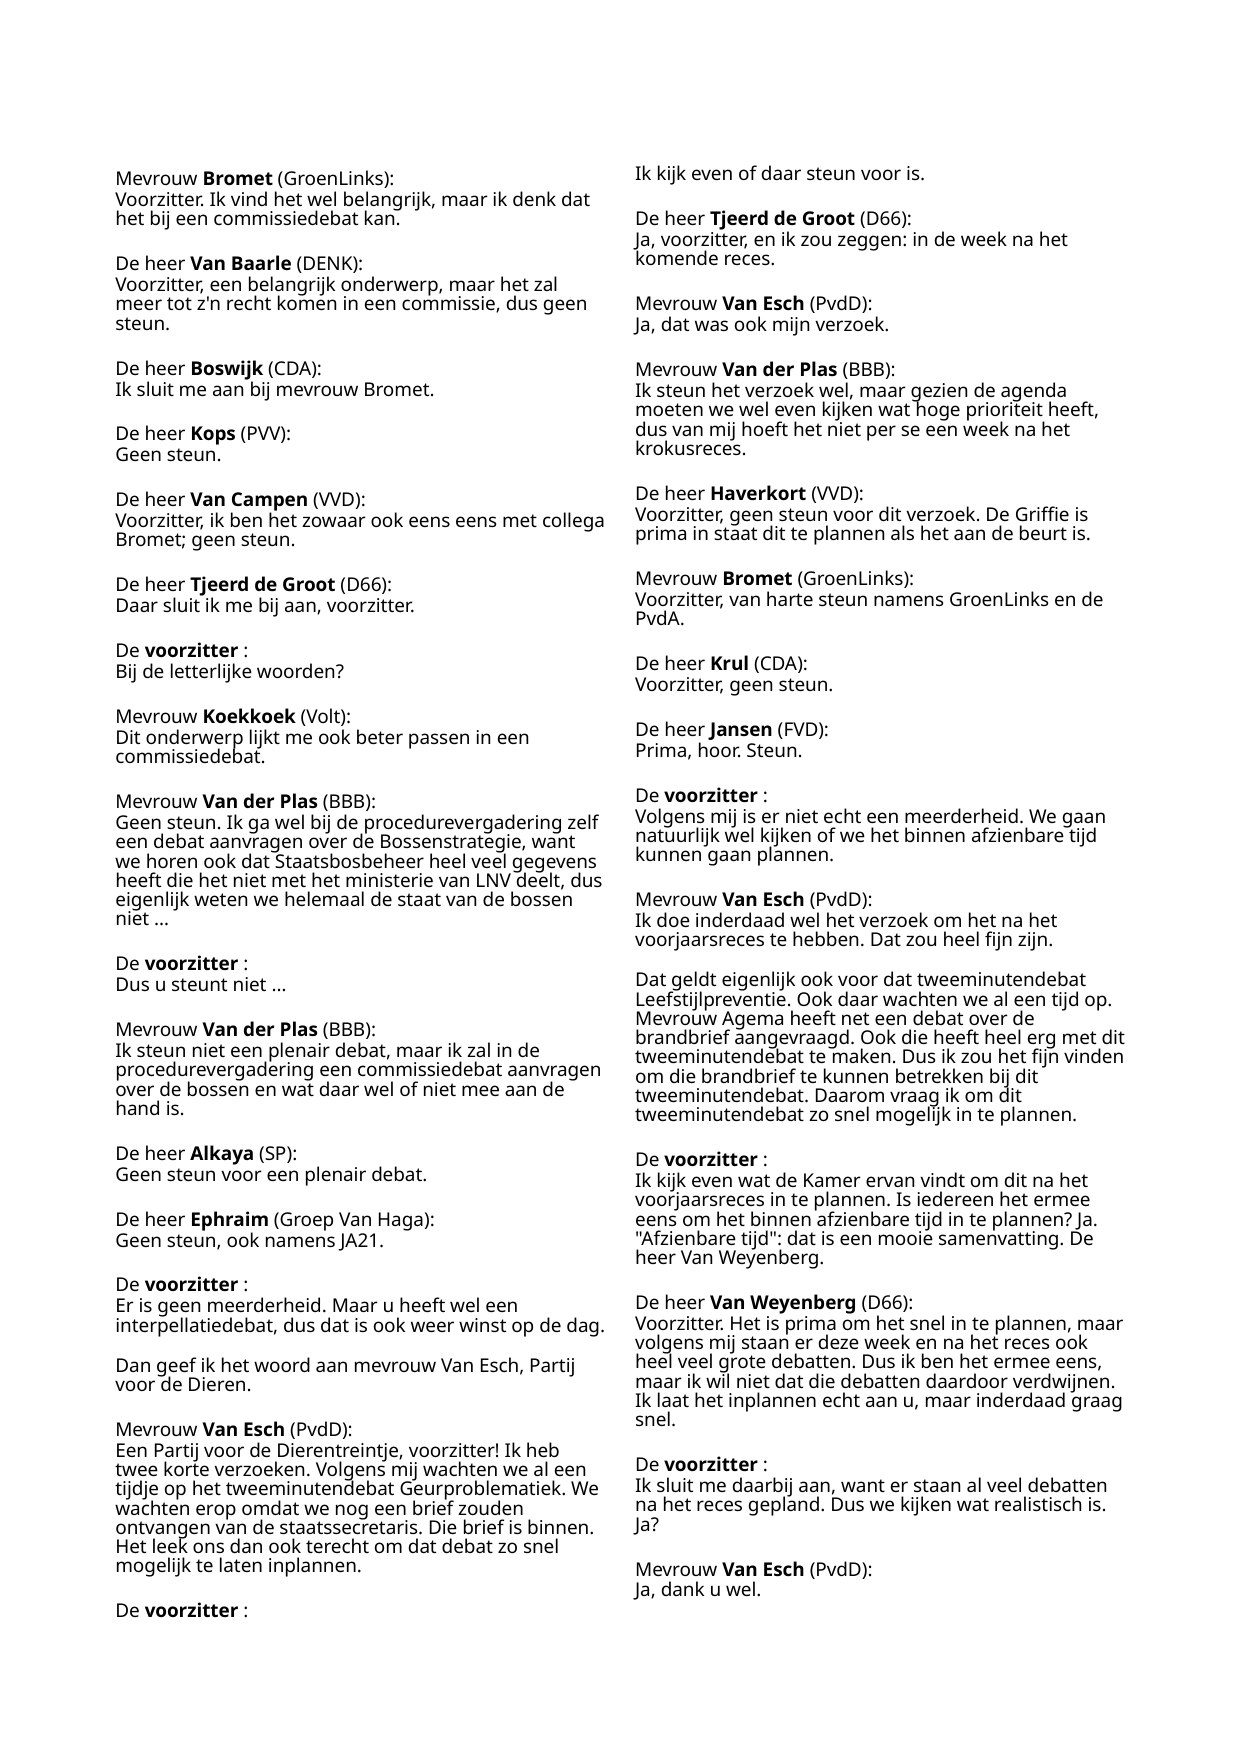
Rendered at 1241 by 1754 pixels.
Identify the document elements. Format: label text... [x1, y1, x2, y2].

text Ja, dank u wel. [635, 1581, 1125, 1601]
text De heer Tjeerd de Groot (D66): [635, 205, 1125, 231]
text Bij de letterlijke woorden? [115, 663, 605, 682]
text De voorzitter : [115, 637, 605, 663]
text De heer Alkaya (SP): [115, 1140, 605, 1166]
text Ik steun niet een plenair debat, maar ik zal in de procedurevergadering een commissiedebat aanvragen over de bossen en wat daar wel of niet mee aan de hand is. [115, 1042, 605, 1119]
text De heer Tjeerd de Groot (D66): [115, 572, 605, 597]
text Geen steun, ook namens JA21. [115, 1232, 605, 1251]
text Voorzitter. Ik vind het wel belangrijk, maar ik denk dat het bij een commissiedebat kan. [115, 191, 605, 229]
text Ja, voorzitter, en ik zou zeggen: in de week na het komende reces. [635, 231, 1125, 270]
text De voorzitter : [635, 1146, 1125, 1172]
text Geen steun. [115, 446, 605, 466]
text Er is geen meerderheid. Maar u heeft wel een interpellatiedebat, dus dat is ook weer winst op de dag. [115, 1297, 605, 1336]
text Mevrouw Van Esch (PvdD): [635, 291, 1125, 316]
text Dit onderwerp lijkt me ook beter passen in een commissiedebat. [115, 729, 605, 767]
text Voorzitter, een belangrijk onderwerp, maar het zal meer tot z'n recht komen in een commissie, dus geen steun. [115, 276, 605, 334]
text De heer Kops (PVV): [115, 421, 605, 446]
text Mevrouw Bromet (GroenLinks): [115, 165, 605, 191]
text Ik kijk even wat de Kamer ervan vindt om dit na het voorjaarsreces in te plannen. Is iedereen het ermee eens om het binnen afzienbare tijd in te plannen? Ja. "Afzienbare tijd": dat is een mooie samenvatting. De heer Van Weyenberg. [635, 1172, 1125, 1268]
text De heer Van Baarle (DENK): [115, 250, 605, 276]
text Geen steun. Ik ga wel bij de procedurevergadering zelf een debat aanvragen over de Bossenstrategie, want we horen ook dat Staatsbosbeheer heel veel gegevens heeft die het niet met het ministerie van LNV deelt, dus eigenlijk weten we helemaal de staat van de bossen niet … [115, 814, 605, 930]
text De heer Ephraim (Groep Van Haga): [115, 1206, 605, 1232]
text De voorzitter : [115, 1272, 605, 1297]
text Daar sluit ik me bij aan, voorzitter. [115, 597, 605, 617]
text Ik doe inderdaad wel het verzoek om het na het voorjaarsreces te hebben. Dat zou heel fijn zijn. [635, 912, 1125, 951]
text Dus u steunt niet … [115, 976, 605, 996]
text Mevrouw Van der Plas (BBB): [115, 1016, 605, 1042]
text Ik kijk even of daar steun voor is. [635, 165, 1125, 184]
text Ja, dat was ook mijn verzoek. [635, 316, 1125, 336]
text Mevrouw Van Esch (PvdD): [115, 1416, 605, 1442]
text Mevrouw Van der Plas (BBB): [635, 356, 1125, 382]
text De voorzitter : [635, 1451, 1125, 1477]
text Een Partij voor de Dierentreintje, voorzitter! Ik heb twee korte verzoeken. Volgens mij wachten we al een tijdje op het tweeminutendebat Geurproblematiek. We wachten erop omdat we nog een brief zouden ontvangen van de staatssecretaris. Die brief is binnen. Het leek ons dan ook terecht om dat debat zo snel mogelijk te laten inplannen. [115, 1442, 605, 1577]
text Dan geef ik het woord aan mevrouw Van Esch, Partij voor de Dieren. [115, 1357, 605, 1395]
text Voorzitter, ik ben het zowaar ook eens eens met collega Bromet; geen steun. [115, 512, 605, 551]
text Prima, hoor. Steun. [635, 742, 1125, 761]
text Voorzitter, geen steun voor dit verzoek. De Griffie is prima in staat dit te plannen als het aan de beurt is. [635, 506, 1125, 544]
text Ik sluit me aan bij mevrouw Bromet. [115, 381, 605, 400]
text De heer Jansen (FVD): [635, 716, 1125, 742]
text De voorzitter : [635, 782, 1125, 808]
text De heer Boswijk (CDA): [115, 355, 605, 381]
text Ik steun het verzoek wel, maar gezien de agenda moeten we wel even kijken wat hoge prioriteit heeft, dus van mij hoeft het niet per se een week na het krokusreces. [635, 382, 1125, 459]
text Voorzitter. Het is prima om het snel in te plannen, maar volgens mij staan er deze week en na het reces ook heel veel grote debatten. Dus ik ben het ermee eens, maar ik wil niet dat die debatten daardoor verdwijnen. Ik laat het inplannen echt aan u, maar inderdaad graag snel. [635, 1315, 1125, 1431]
text Mevrouw Van Esch (PvdD): [635, 1556, 1125, 1581]
text De voorzitter : [115, 951, 605, 976]
text Voorzitter, van harte steun namens GroenLinks en de PvdA. [635, 591, 1125, 629]
text De voorzitter : [115, 1597, 605, 1623]
text Ik sluit me daarbij aan, want er staan al veel debatten na het reces gepland. Dus we kijken wat realistisch is. Ja? [635, 1477, 1125, 1535]
text Voorzitter, geen steun. [635, 676, 1125, 695]
text De heer Van Weyenberg (D66): [635, 1289, 1125, 1315]
text Mevrouw Koekkoek (Volt): [115, 703, 605, 729]
text Dat geldt eigenlijk ook voor dat tweeminutendebat Leefstijlpreventie. Ook daar wachten we al een tijd op. Mevrouw Agema heeft net een debat over de brandbrief aangevraagd. Ook die heeft heel erg met dit tweeminutendebat te maken. Dus ik zou het fijn vinden om die brandbrief te kunnen betrekken bij dit tweeminutendebat. Daarom vraag ik om dit tweeminutendebat zo snel mogelijk in te plannen. [635, 971, 1125, 1125]
text De heer Van Campen (VVD): [115, 486, 605, 512]
text Geen steun voor een plenair debat. [115, 1166, 605, 1185]
text De heer Krul (CDA): [635, 650, 1125, 676]
text Mevrouw Bromet (GroenLinks): [635, 565, 1125, 591]
text Mevrouw Van der Plas (BBB): [115, 788, 605, 814]
text Mevrouw Van Esch (PvdD): [635, 886, 1125, 912]
text Volgens mij is er niet echt een meerderheid. We gaan natuurlijk wel kijken of we het binnen afzienbare tijd kunnen gaan plannen. [635, 808, 1125, 865]
text De heer Haverkort (VVD): [635, 480, 1125, 506]
